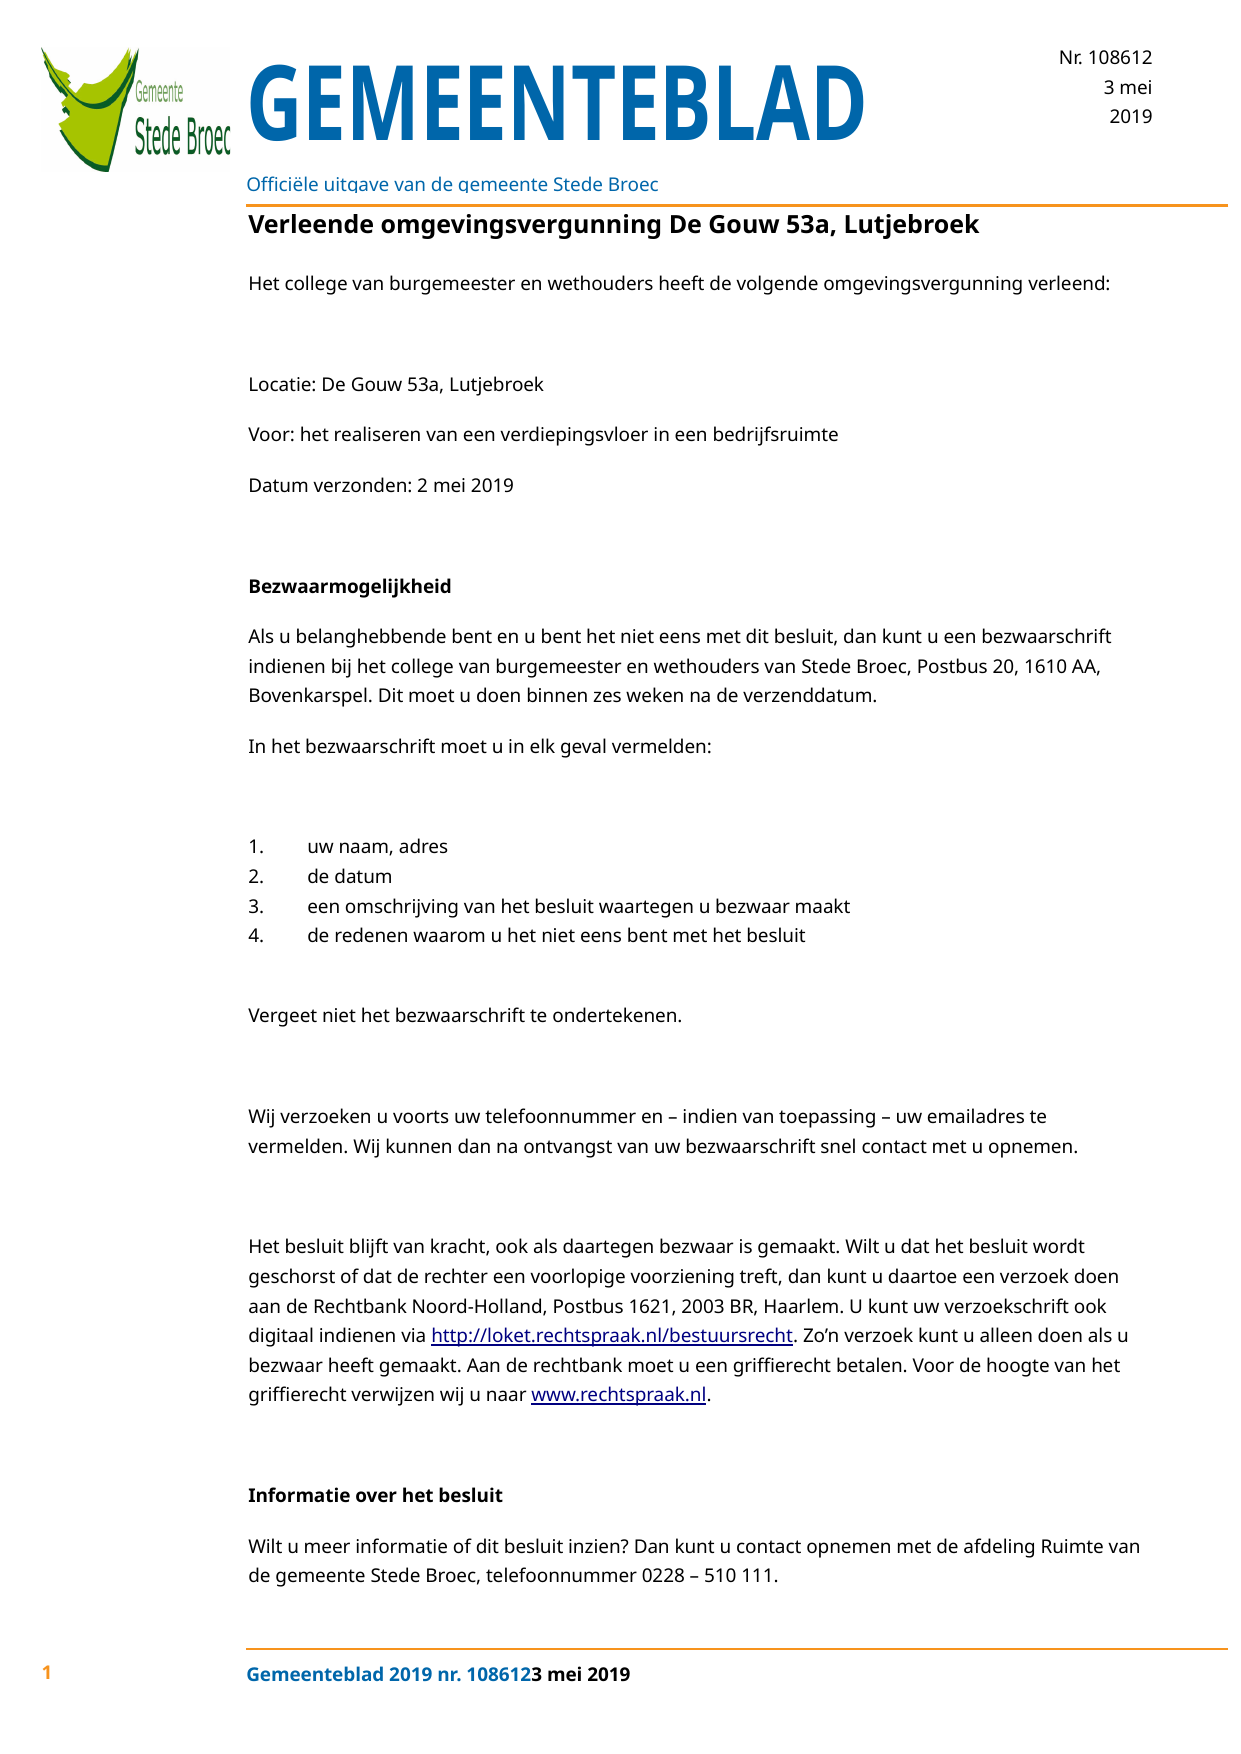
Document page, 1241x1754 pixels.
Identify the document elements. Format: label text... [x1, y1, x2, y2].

text Datum verzonden: 2 mei 2019 [248, 472, 1152, 498]
text Het college van burgemeester en wethouders heeft de volgende omgevingsvergunning verleend: [248, 270, 1152, 296]
text Het besluit blijft van kracht, ook als daartegen bezwaar is gemaakt. Wilt u dat het besluit wordt geschorst of dat de rechter een voorlopige voorziening treft, dan kunt u daartoe een verzoek doen aan de Rechtbank Noord-Holland, Postbus 1621, 2003 BR, Haarlem. U kunt uw verzoekschrift ook digitaal indienen via http://loket.rechtspraak.nl/bestuursrecht. Zo’n verzoek kunt u alleen doen als u bezwaar heeft gemaakt. Aan de rechtbank moet u een griffierecht betalen. Voor de hoogte van het griffierecht verwijzen wij u naar www.rechtspraak.nl. [248, 1234, 1152, 1407]
list de datum [248, 863, 1152, 889]
text Als u belanghebbende bent en u bent het niet eens met dit besluit, dan kunt u een bezwaarschrift indienen bij het college van burgemeester en wethouders van Stede Broec, Postbus 20, 1610 AA, Bovenkarspel. Dit moet u doen binnen zes weken na de verzenddatum. [248, 623, 1152, 708]
text Locatie: De Gouw 53a, Lutjebroek [248, 371, 1152, 397]
text Informatie over het besluit [248, 1482, 1152, 1508]
list een omschrijving van het besluit waartegen u bezwaar maakt [248, 893, 1152, 918]
list uw naam, adres [248, 834, 1152, 859]
text Wilt u meer informatie of dit besluit inzien? Dan kunt u contact opnemen met de afdeling Ruimte van de gemeente Stede Broec, telefoonnummer 0228 – 510 111. [248, 1533, 1152, 1588]
text Vergeet niet het bezwaarschrift te ondertekenen. [248, 1002, 1152, 1028]
text Verleende omgevingsvergunning De Gouw 53a, Lutjebroek [248, 207, 1152, 241]
text Bezwaarmogelijkheid [248, 573, 1152, 598]
list de redenen waarom u het niet eens bent met het besluit [248, 922, 1152, 948]
picture [41, 47, 231, 172]
text In het bezwaarschrift moet u in elk geval vermelden: [248, 733, 1152, 758]
text Wij verzoeken u voorts uw telefoonnummer en – indien van toepassing – uw emailadres te vermelden. Wij kunnen dan na ontvangst van uw bezwaarschrift snel contact met u opnemen. [248, 1103, 1152, 1158]
text Voor: het realiseren van een verdiepingsvloer in een bedrijfsruimte [248, 422, 1152, 447]
